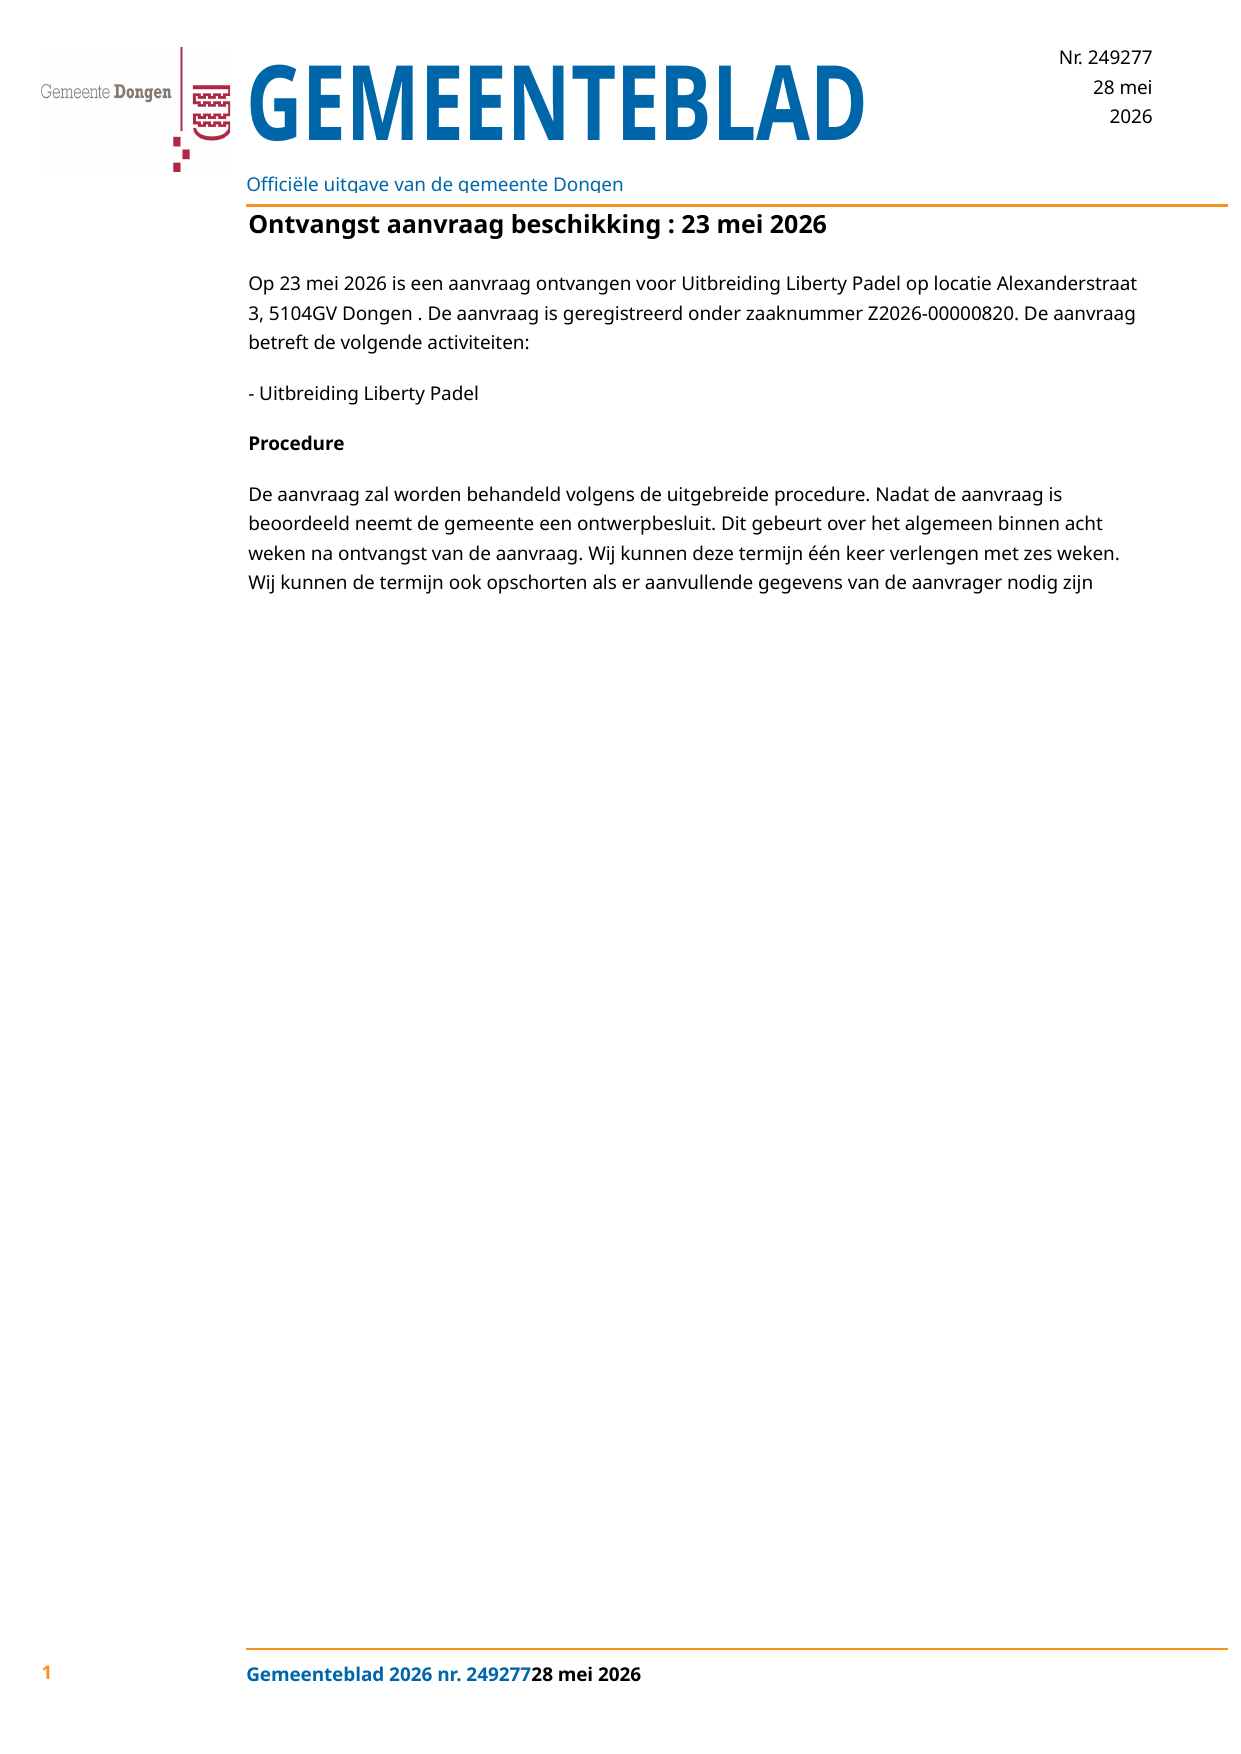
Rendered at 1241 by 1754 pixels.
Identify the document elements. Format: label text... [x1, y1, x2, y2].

text - Uitbreiding Liberty Padel [248, 380, 1152, 406]
text De aanvraag zal worden behandeld volgens de uitgebreide procedure. Nadat de aanvraag is beoordeeld neemt de gemeente een ontwerpbesluit. Dit gebeurt over het algemeen binnen acht weken na ontvangst van de aanvraag. Wij kunnen deze termijn één keer verlengen met zes weken. Wij kunnen de termijn ook opschorten als er aanvullende gegevens van de aanvrager nodig zijn [248, 481, 1152, 595]
text Op 23 mei 2026 is een aanvraag ontvangen voor Uitbreiding Liberty Padel op locatie Alexanderstraat 3, 5104GV Dongen . De aanvraag is geregistreerd onder zaaknummer Z2026-00000820. De aanvraag betreft de volgende activiteiten: [248, 270, 1152, 355]
text Ontvangst aanvraag beschikking : 23 mei 2026 [248, 207, 1152, 241]
text Procedure [248, 430, 1152, 456]
picture [41, 47, 231, 172]
